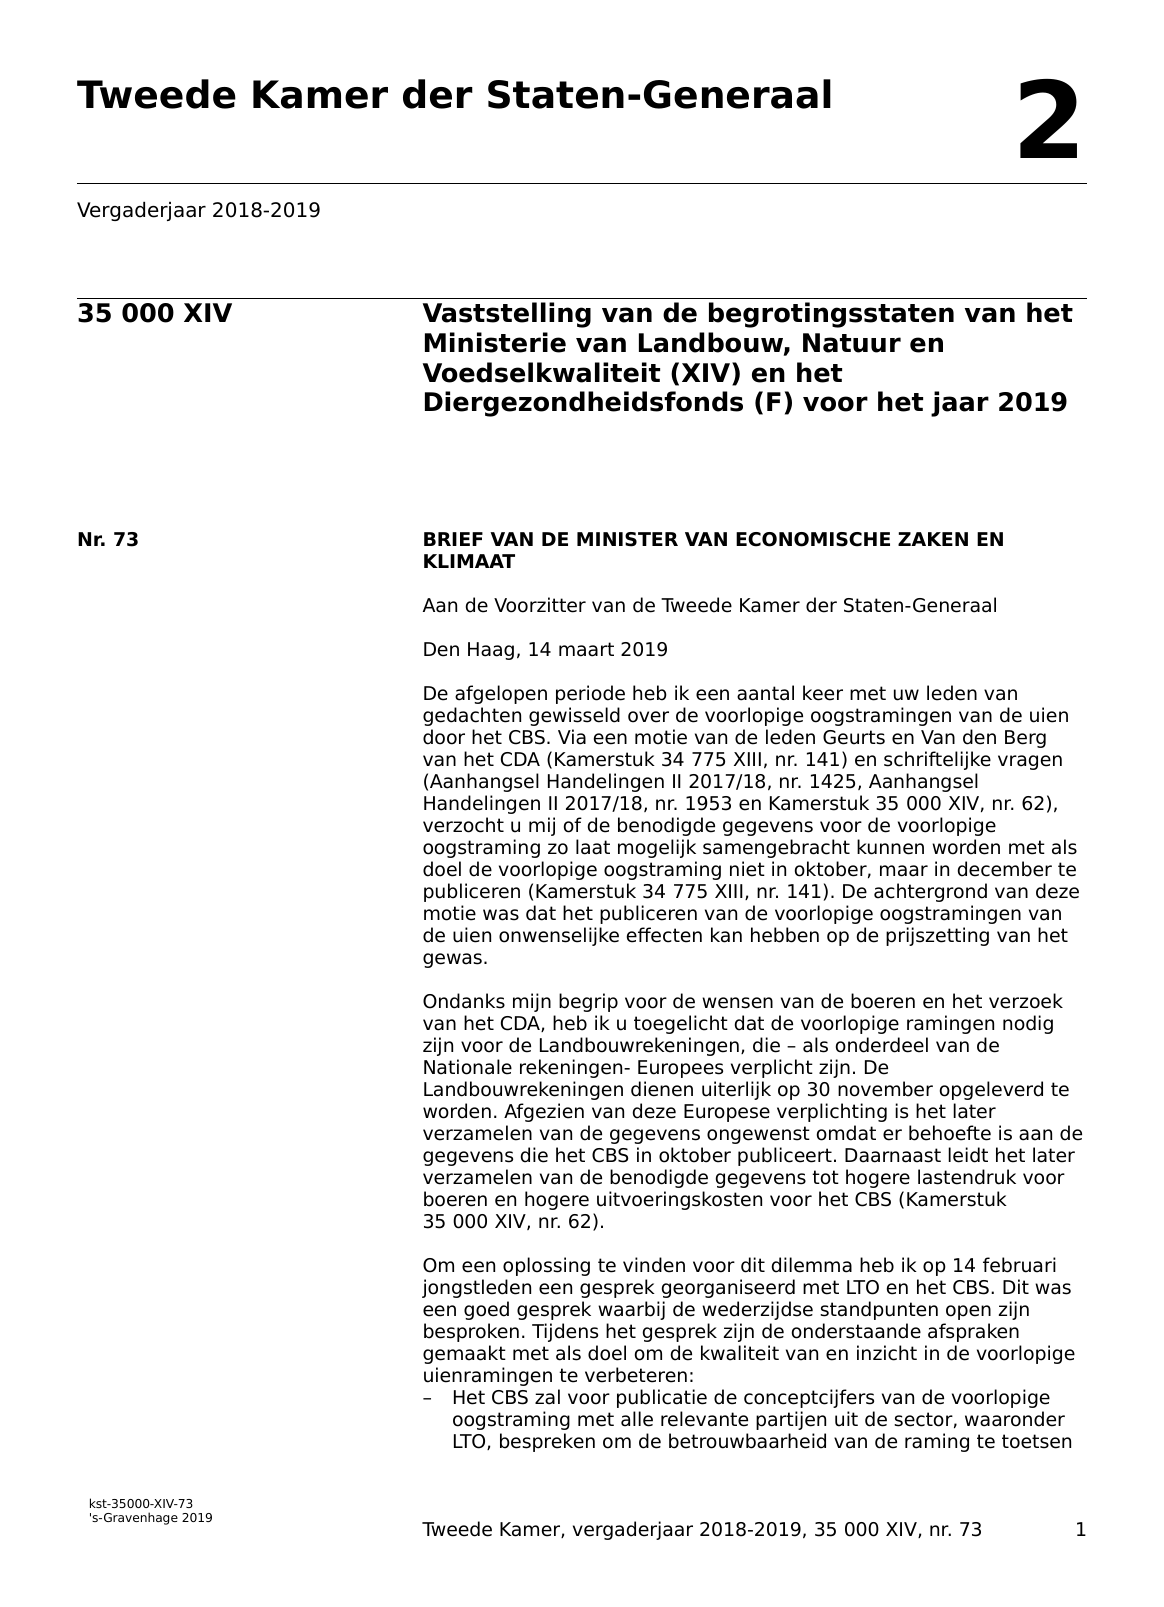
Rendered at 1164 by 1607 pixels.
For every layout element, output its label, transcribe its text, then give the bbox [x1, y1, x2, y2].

text Den Haag, 14 maart 2019 [422, 639, 1087, 661]
subtitle Nr. 73 BRIEF VAN DE MINISTER VAN ECONOMISCHE ZAKEN EN KLIMAAT [77, 529, 1087, 573]
table_header 2 [886, 59, 1087, 183]
table_cell Vergaderjaar 2018-2019 [77, 184, 1087, 298]
text 's-Gravenhage 2019 [88, 1511, 323, 1525]
text De afgelopen periode heb ik een aantal keer met uw leden van gedachten gewisseld over de voorlopige oogstramingen van de uien door het CBS. Via een motie van de leden Geurts en Van den Berg van het CDA (Kamerstuk 34 775 XIII, nr. 141) en schriftelijke vragen (Aanhangsel Handelingen II 2017/18, nr. 1425, Aanhangsel Handelingen II 2017/18, nr. 1953 en Kamerstuk 35 000 XIV, nr. 62), verzocht u mij of de benodigde gegevens voor de voorlopige oogstraming zo laat mogelijk samengebracht kunnen worden met als doel de voorlopige oogstraming niet in oktober, maar in december te publiceren (Kamerstuk 34 775 XIII, nr. 141). De achtergrond van deze motie was dat het publiceren van de voorlopige oogstramingen van de uien onwenselijke effecten kan hebben op de prijszetting van het gewas. [422, 683, 1087, 969]
text Aan de Voorzitter van de Tweede Kamer der Staten-Generaal [422, 595, 1087, 617]
text Om een oplossing te vinden voor dit dilemma heb ik op 14 februari jongstleden een gesprek georganiseerd met LTO en het CBS. Dit was een goed gesprek waarbij de wederzijdse standpunten open zijn besproken. Tijdens het gesprek zijn de onderstaande afspraken gemaakt met als doel om de kwaliteit van en inzicht in de voorlopige uienramingen te verbeteren: [422, 1255, 1087, 1387]
text kst-35000-XIV-73 [88, 1497, 323, 1511]
text – Het CBS zal voor publicatie de conceptcijfers van de voorlopige oogstraming met alle relevante partijen uit de sector, waaronder LTO, bespreken om de betrouwbaarheid van de raming te toetsen [422, 1387, 1087, 1453]
table_header Tweede Kamer der Staten-Generaal [77, 59, 886, 183]
subtitle 35 000 XIV Vaststelling van de begrotingsstaten van het Ministerie van Landbouw, Natuur en Voedselkwaliteit (XIV) en het Diergezondheidsfonds (F) voor het jaar 2019 [77, 299, 1087, 418]
text Ondanks mijn begrip voor de wensen van de boeren en het verzoek van het CDA, heb ik u toegelicht dat de voorlopige ramingen nodig zijn voor de Landbouwrekeningen, die – als onderdeel van de Nationale rekeningen- Europees verplicht zijn. De Landbouwrekeningen dienen uiterlijk op 30 november opgeleverd te worden. Afgezien van deze Europese verplichting is het later verzamelen van de gegevens ongewenst omdat er behoefte is aan de gegevens die het CBS in oktober publiceert. Daarnaast leidt het later verzamelen van de benodigde gegevens tot hogere lastendruk voor boeren en hogere uitvoeringskosten voor het CBS (Kamerstuk 35 000 XIV, nr. 62). [422, 991, 1087, 1233]
